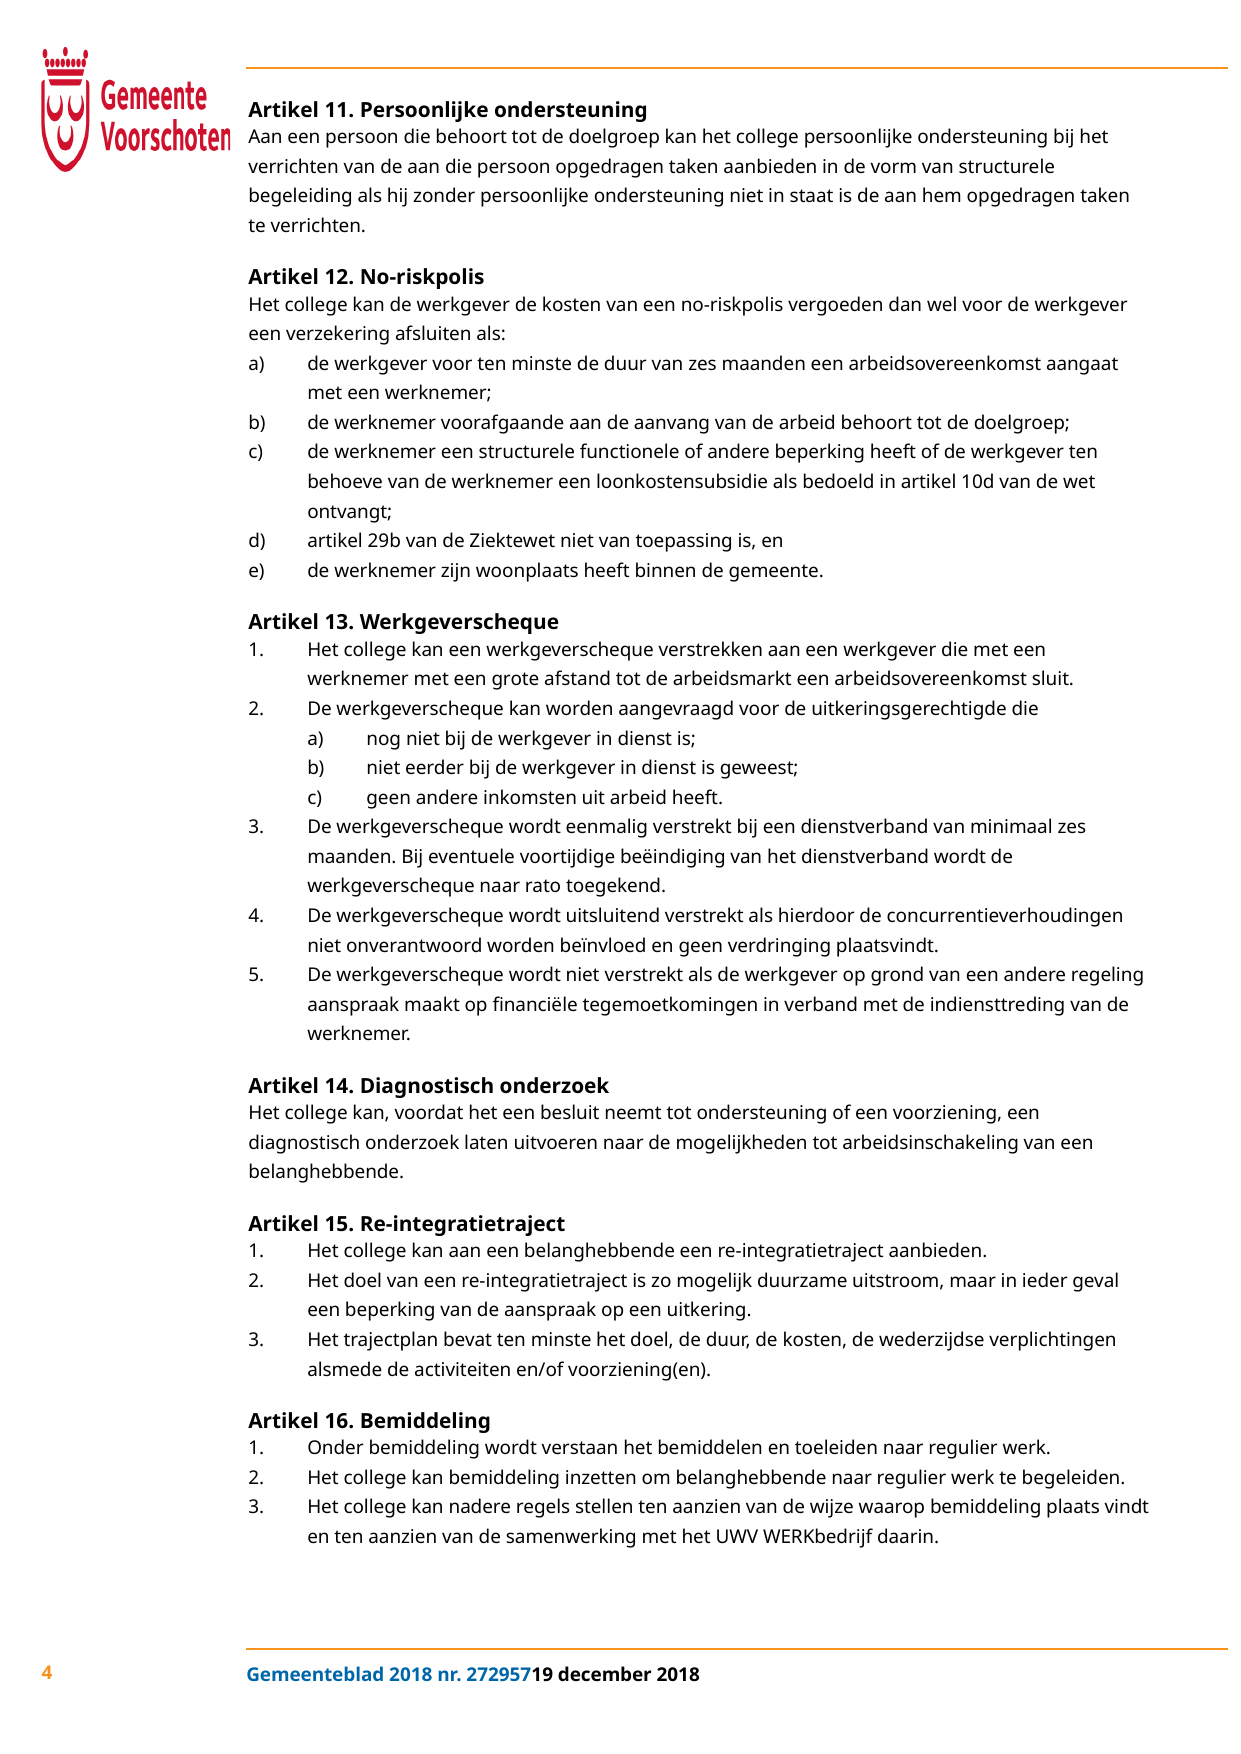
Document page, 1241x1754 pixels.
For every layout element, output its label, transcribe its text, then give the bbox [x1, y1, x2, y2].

text Artikel 13. Werkgeverscheque [248, 607, 1152, 636]
list Het college kan nadere regels stellen ten aanzien van de wijze waarop bemiddeling plaats vindt en ten aanzien van de samenwerking met het UWV WERKbedrijf daarin. [248, 1494, 1152, 1549]
list Het college kan een werkgeverscheque verstrekken aan een werkgever die met een werknemer met een grote afstand tot de arbeidsmarkt een arbeidsovereenkomst sluit. [248, 636, 1152, 691]
list de werknemer voorafgaande aan de aanvang van de arbeid behoort tot de doelgroep; [248, 409, 1152, 435]
list Het doel van een re-integratietraject is zo mogelijk duurzame uitstroom, maar in ieder geval een beperking van de aanspraak op een uitkering. [248, 1267, 1152, 1322]
list Onder bemiddeling wordt verstaan het bemiddelen en toeleiden naar regulier werk. [248, 1434, 1152, 1460]
text Artikel 11. Persoonlijke ondersteuning [248, 95, 1152, 123]
list artikel 29b van de Ziektewet niet van toepassing is, en [248, 527, 1152, 553]
list Het college kan aan een belanghebbende een re-integratietraject aanbieden. [248, 1237, 1152, 1263]
list De werkgeverscheque wordt uitsluitend verstrekt als hierdoor de concurrentieverhoudingen niet onverantwoord worden beïnvloed en geen verdringing plaatsvindt. [248, 902, 1152, 957]
list nog niet bij de werkgever in dienst is; [307, 725, 1152, 750]
text Artikel 14. Diagnostisch onderzoek [248, 1071, 1152, 1099]
list de werknemer zijn woonplaats heeft binnen de gemeente. [248, 557, 1152, 583]
list Het college kan bemiddeling inzetten om belanghebbende naar regulier werk te begeleiden. [248, 1464, 1152, 1490]
list geen andere inkomsten uit arbeid heeft. [307, 784, 1152, 809]
list De werkgeverscheque wordt niet verstrekt als de werkgever op grond van een andere regeling aanspraak maakt op financiële tegemoetkomingen in verband met de indiensttreding van de werknemer. [248, 961, 1152, 1046]
list De werkgeverscheque wordt eenmalig verstrekt bij een dienstverband van minimaal zes maanden. Bij eventuele voortijdige beëindiging van het dienstverband wordt de werkgeverscheque naar rato toegekend. [248, 813, 1152, 898]
text Het college kan, voordat het een besluit neemt tot ondersteuning of een voorziening, een diagnostisch onderzoek laten uitvoeren naar de mogelijkheden tot arbeidsinschakeling van een belanghebbende. [248, 1099, 1152, 1184]
list de werknemer een structurele functionele of andere beperking heeft of de werkgever ten behoeve van de werknemer een loonkostensubsidie als bedoeld in artikel 10d van de wet ontvangt; [248, 439, 1152, 524]
picture [41, 47, 231, 172]
list niet eerder bij de werkgever in dienst is geweest; [307, 754, 1152, 780]
list De werkgeverscheque kan worden aangevraagd voor de uitkeringsgerechtigde die [248, 695, 1152, 721]
text Artikel 15. Re-integratietraject [248, 1209, 1152, 1237]
text Het college kan de werkgever de kosten van een no-riskpolis vergoeden dan wel voor de werkgever een verzekering afsluiten als: [248, 291, 1152, 346]
text Aan een persoon die behoort tot de doelgroep kan het college persoonlijke ondersteuning bij het verrichten van de aan die persoon opgedragen taken aanbieden in de vorm van structurele begeleiding als hij zonder persoonlijke ondersteuning niet in staat is de aan hem opgedragen taken te verrichten. [248, 123, 1152, 238]
list Het trajectplan bevat ten minste het doel, de duur, de kosten, de wederzijdse verplichtingen alsmede de activiteiten en/of voorziening(en). [248, 1326, 1152, 1381]
list de werkgever voor ten minste de duur van zes maanden een arbeidsovereenkomst aangaat met een werknemer; [248, 350, 1152, 405]
text Artikel 12. No-riskpolis [248, 262, 1152, 291]
text Artikel 16. Bemiddeling [248, 1406, 1152, 1434]
